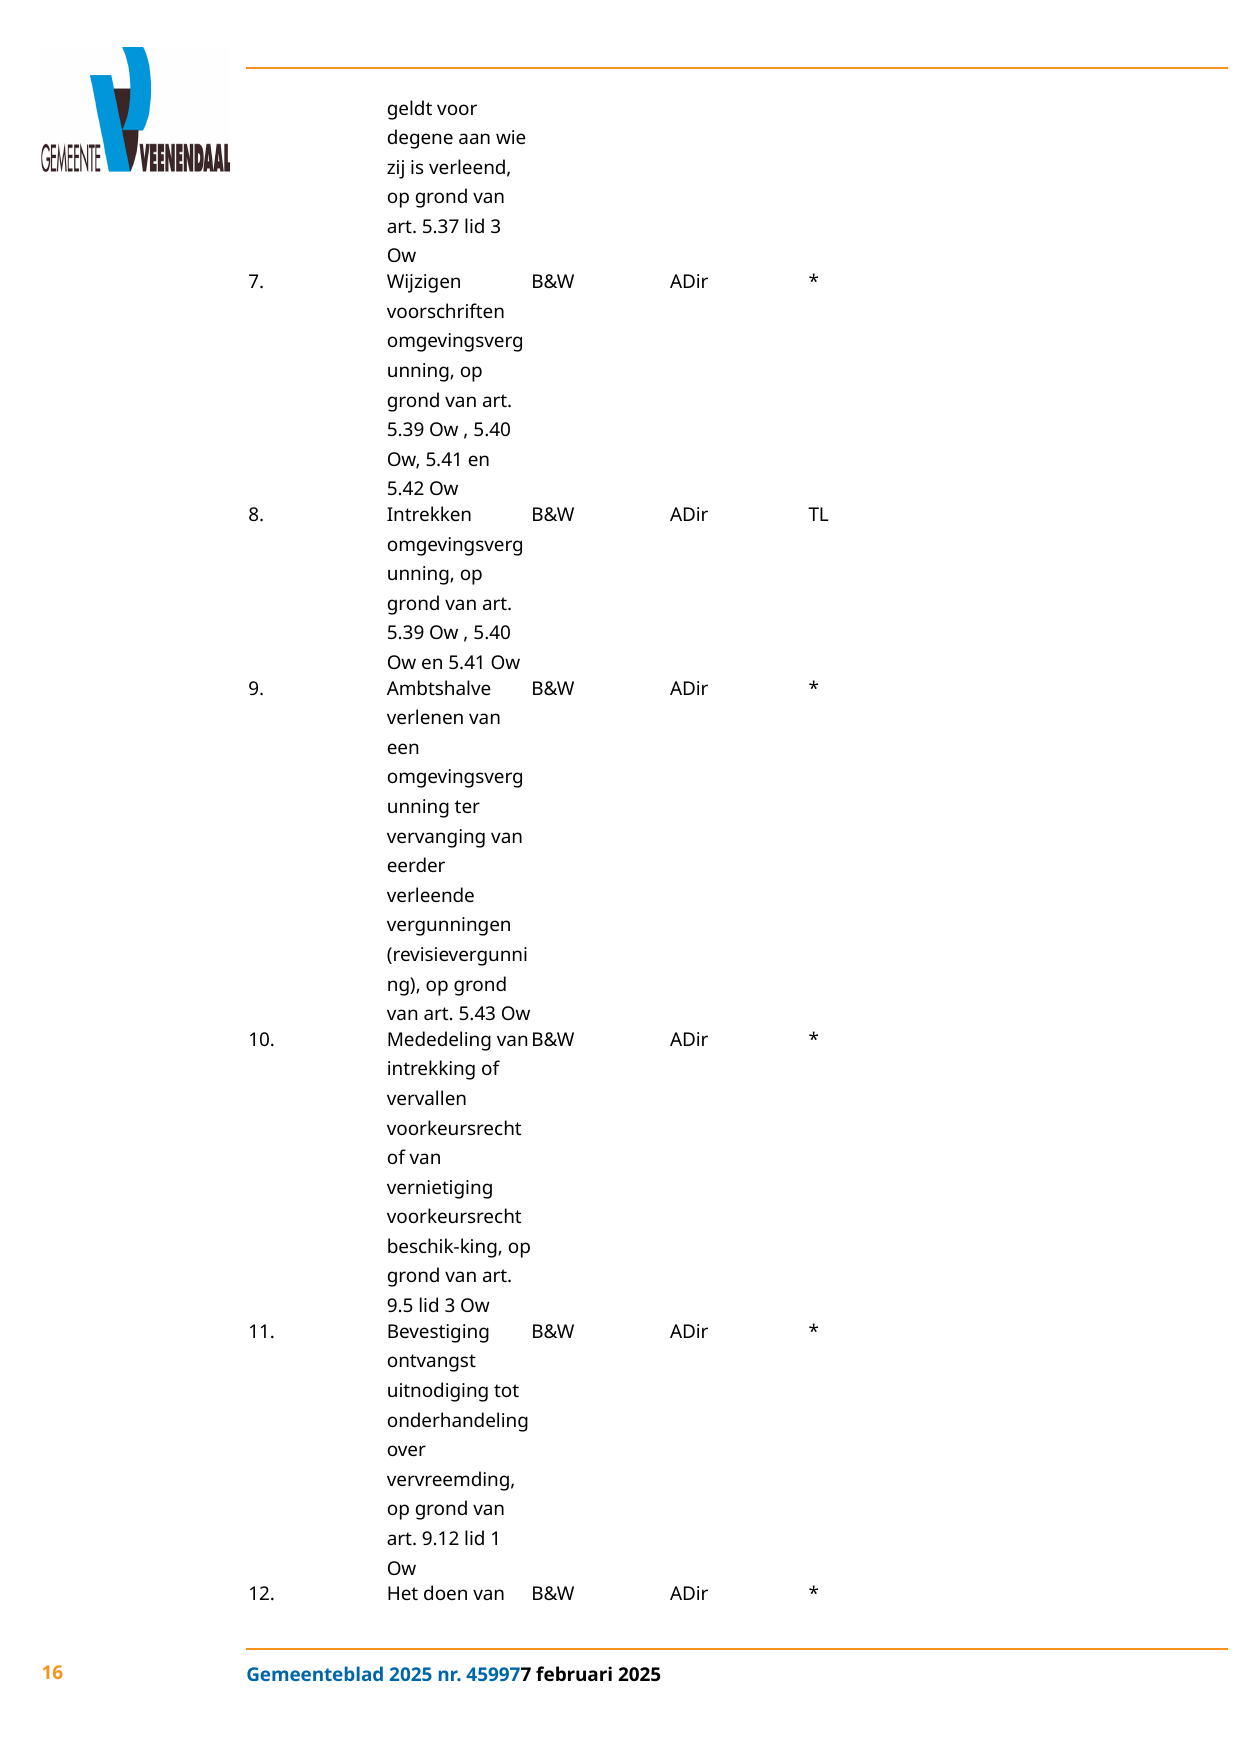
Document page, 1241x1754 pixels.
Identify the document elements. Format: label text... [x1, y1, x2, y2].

table_cell Wijzigen voorschriften omgevingsvergunning, op grond van art. 5.39 Ow , 5.40 Ow, 5.41 en 5.42 Ow [387, 269, 531, 501]
table_cell [670, 95, 808, 268]
table_cell B&W [531, 1580, 670, 1606]
table_cell Mededeling van intrekking of vervallen voorkeursrecht of van vernietiging voorkeursrechtbeschik-king, op grond van art. 9.5 lid 3 Ow [387, 1026, 531, 1318]
table_cell B&W [531, 1318, 670, 1580]
table_cell [248, 95, 387, 268]
table_cell B&W [531, 675, 670, 1026]
table_cell ADir [670, 1580, 808, 1606]
table_cell * [808, 1318, 947, 1580]
table_cell [947, 1026, 1152, 1318]
table_cell 11. [248, 1318, 387, 1580]
table_cell ADir [670, 1318, 808, 1580]
table_cell ADir [670, 1026, 808, 1318]
table_cell ADir [670, 269, 808, 501]
table_cell * [808, 675, 947, 1026]
table_cell Het doen van [387, 1580, 531, 1606]
table_cell ADir [670, 501, 808, 675]
table_cell B&W [531, 269, 670, 501]
table_cell [947, 1318, 1152, 1580]
table_cell 9. [248, 675, 387, 1026]
table_cell [947, 95, 1152, 268]
table_cell 8. [248, 501, 387, 675]
table_cell 10. [248, 1026, 387, 1318]
table_cell 12. [248, 1580, 387, 1606]
table_cell * [808, 1026, 947, 1318]
table_cell B&W [531, 501, 670, 675]
table_cell [947, 269, 1152, 501]
table_cell Intrekken omgevingsvergunning, op grond van art. 5.39 Ow , 5.40 Ow en 5.41 Ow [387, 501, 531, 675]
table_cell [531, 95, 670, 268]
table_cell [947, 675, 1152, 1026]
table_cell ADir [670, 675, 808, 1026]
table_cell B&W [531, 1026, 670, 1318]
picture [41, 47, 130, 172]
table_cell [808, 95, 947, 268]
table_cell [947, 501, 1152, 675]
table_cell geldt voor degene aan wie zij is verleend, op grond van art. 5.37 lid 3 Ow [387, 95, 531, 268]
table_cell [947, 1580, 1152, 1606]
table_cell 7. [248, 269, 387, 501]
picture [123, 47, 231, 172]
table_cell Bevestiging ontvangst uitnodiging tot onderhandeling over vervreemding, op grond van art. 9.12 lid 1 Ow [387, 1318, 531, 1580]
table_cell * [808, 269, 947, 501]
table_cell TL [808, 501, 947, 675]
table_cell Ambtshalve verlenen van een omgevingsvergunning ter vervanging van eerder verleende vergunningen (revisievergunning), op grond van art. 5.43 Ow [387, 675, 531, 1026]
table_cell * [808, 1580, 947, 1606]
